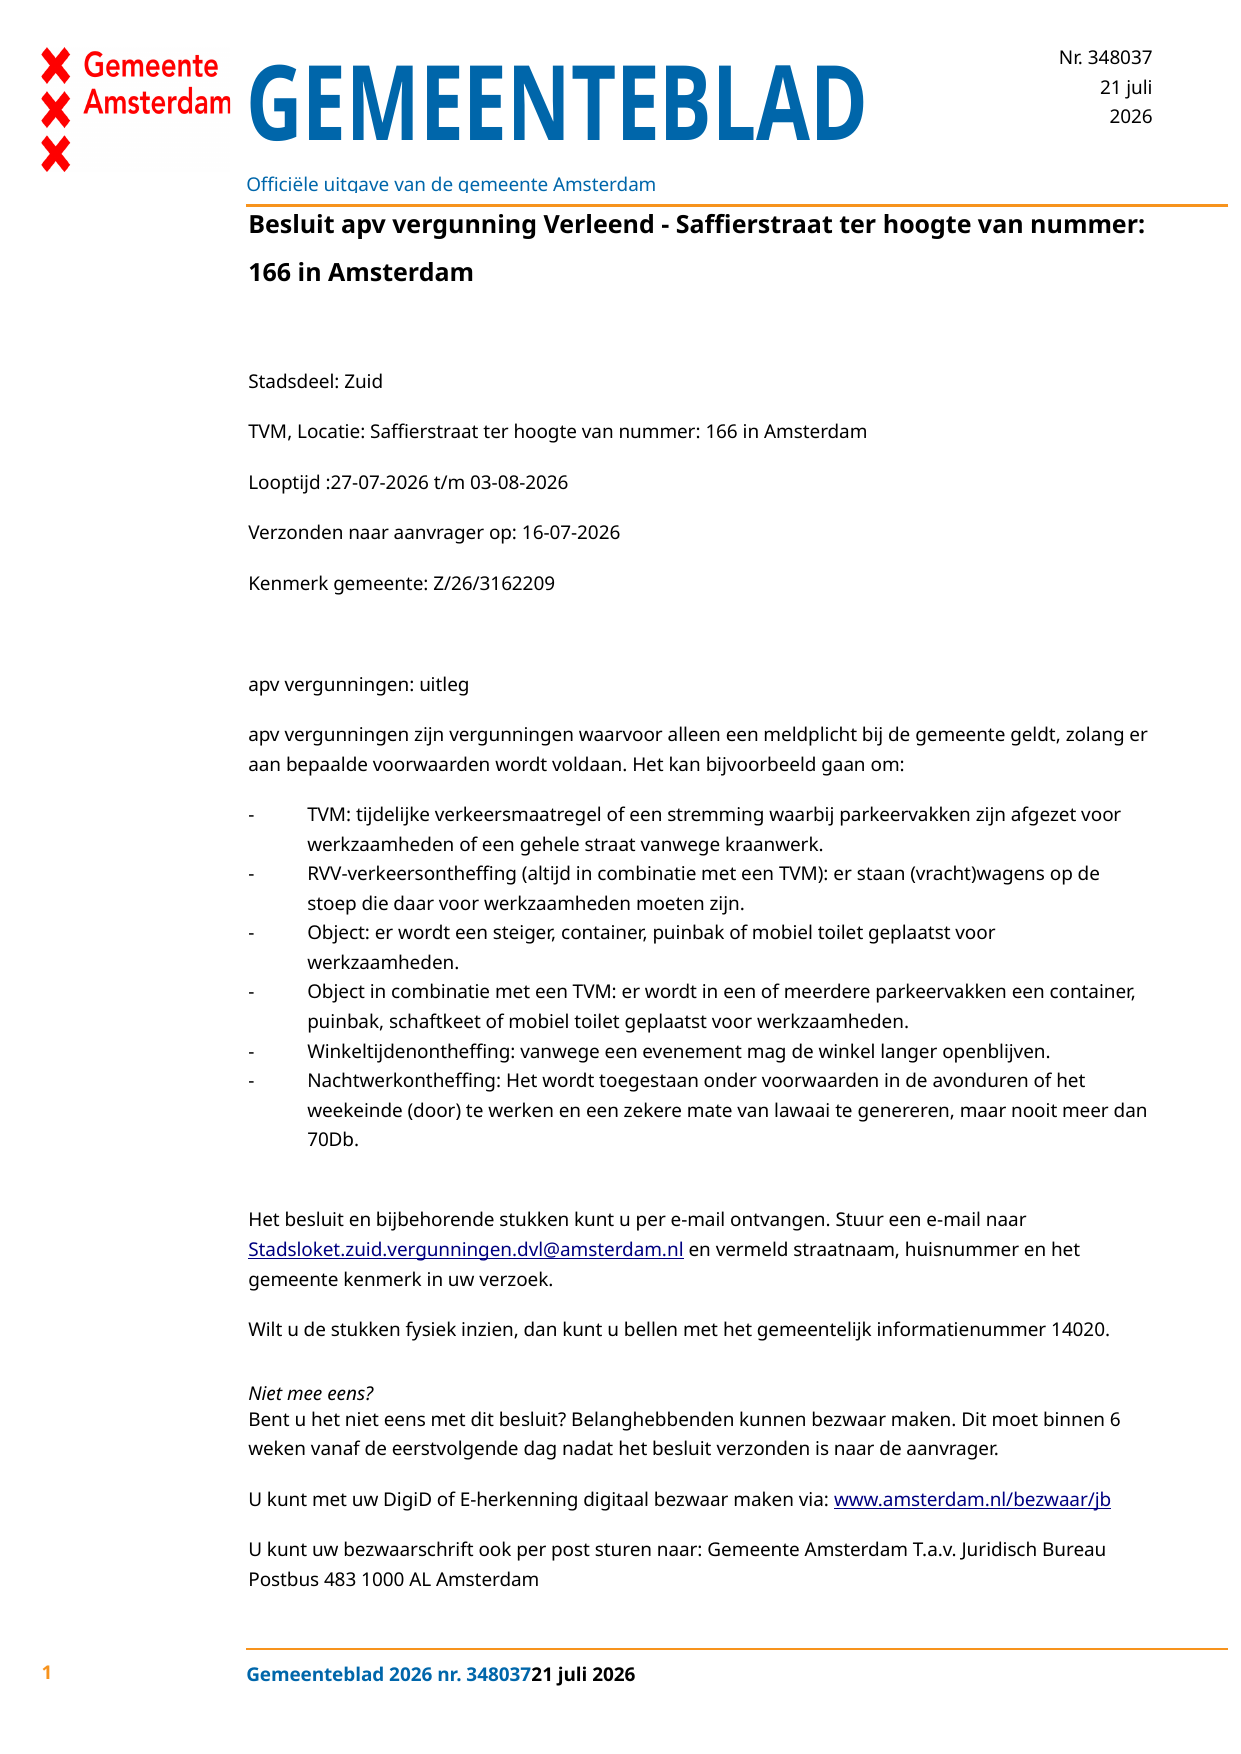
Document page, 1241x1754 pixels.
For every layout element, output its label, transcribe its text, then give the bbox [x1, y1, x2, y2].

text Niet mee eens? [248, 1380, 1152, 1406]
text Looptijd :27-07-2026 t/m 03-08-2026 [248, 469, 1152, 495]
list RVV-verkeersontheffing (altijd in combinatie met een TVM): er staan (vracht)wagens op de stoep die daar voor werkzaamheden moeten zijn. [248, 860, 1152, 916]
text Bent u het niet eens met dit besluit? Belanghebbenden kunnen bezwaar maken. Dit moet binnen 6 weken vanaf de eerstvolgende dag nadat het besluit verzonden is naar de aanvrager. [248, 1406, 1152, 1461]
text Kenmerk gemeente: Z/26/3162209 [248, 570, 1152, 596]
list Winkeltijdenontheffing: vanwege een evenement mag de winkel langer openblijven. [248, 1038, 1152, 1064]
text Het besluit en bijbehorende stukken kunt u per e-mail ontvangen. Stuur een e-mail naar Stadsloket.zuid.vergunningen.dvl@amsterdam.nl en vermeld straatnaam, huisnummer en het gemeente kenmerk in uw verzoek. [248, 1207, 1152, 1292]
text TVM, Locatie: Saffierstraat ter hoogte van nummer: 166 in Amsterdam [248, 419, 1152, 444]
list Object in combinatie met een TVM: er wordt in een of meerdere parkeervakken een container, puinbak, schaftkeet of mobiel toilet geplaatst voor werkzaamheden. [248, 979, 1152, 1034]
text U kunt uw bezwaarschrift ook per post sturen naar: Gemeente Amsterdam T.a.v. Juridisch Bureau Postbus 483 1000 AL Amsterdam [248, 1536, 1152, 1592]
text Wilt u de stukken fysiek inzien, dan kunt u bellen met het gemeentelijk informatienummer 14020. [248, 1316, 1152, 1342]
text apv vergunningen: uitleg [248, 671, 1152, 697]
list Nachtwerkontheffing: Het wordt toegestaan onder voorwaarden in de avonduren of het weekeinde (door) te werken en een zekere mate van lawaai te genereren, maar nooit meer dan 70Db. [248, 1067, 1152, 1152]
text Verzonden naar aanvrager op: 16-07-2026 [248, 519, 1152, 545]
text U kunt met uw DigiD of E-herkenning digitaal bezwaar maken via: www.amsterdam.nl/bezwaar/jb [248, 1486, 1152, 1512]
text Stadsdeel: Zuid [248, 368, 1152, 394]
text Besluit apv vergunning Verleend - Saffierstraat ter hoogte van nummer: 166 in Amsterdam [248, 207, 1152, 288]
list TVM: tijdelijke verkeersmaatregel of een stremming waarbij parkeervakken zijn afgezet voor werkzaamheden of een gehele straat vanwege kraanwerk. [248, 801, 1152, 857]
text apv vergunningen zijn vergunningen waarvoor alleen een meldplicht bij de gemeente geldt, zolang er aan bepaalde voorwaarden wordt voldaan. Het kan bijvoorbeeld gaan om: [248, 721, 1152, 777]
list Object: er wordt een steiger, container, puinbak of mobiel toilet geplaatst voor werkzaamheden. [248, 919, 1152, 975]
picture [41, 47, 231, 172]
